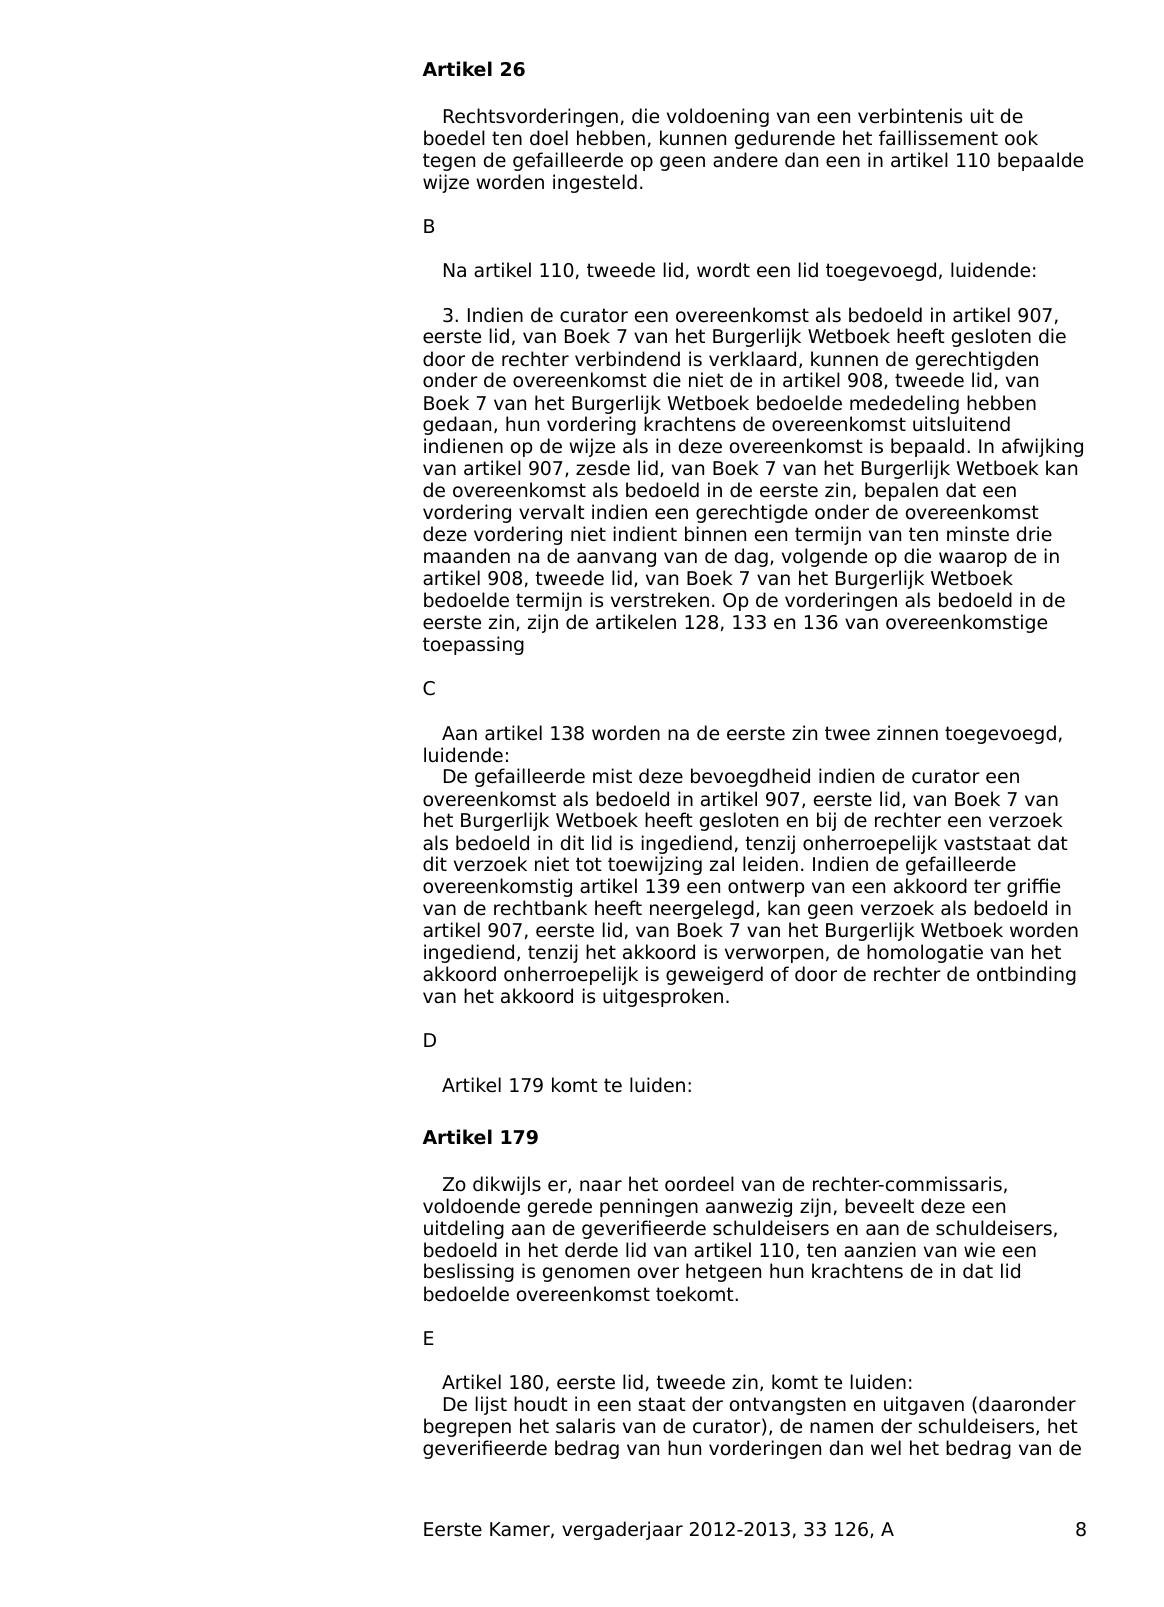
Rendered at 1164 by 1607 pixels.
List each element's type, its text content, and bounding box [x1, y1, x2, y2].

text Zo dikwijls er, naar het oordeel van de rechter-commissaris, voldoende gerede penningen aanwezig zijn, beveelt deze een uitdeling aan de geverifieerde schuldeisers en aan de schuldeisers, bedoeld in het derde lid van artikel 110, ten aanzien van wie een beslissing is genomen over hetgeen hun krachtens de in dat lid bedoelde overeenkomst toekomt. [422, 1173, 1087, 1305]
text De gefailleerde mist deze bevoegdheid indien de curator een overeenkomst als bedoeld in artikel 907, eerste lid, van Boek 7 van het Burgerlijk Wetboek heeft gesloten en bij de rechter een verzoek als bedoeld in dit lid is ingediend, tenzij onherroepelijk vaststaat dat dit verzoek niet tot toewijzing zal leiden. Indien de gefailleerde overeenkomstig artikel 139 een ontwerp van een akkoord ter griffie van de rechtbank heeft neergelegd, kan geen verzoek als bedoeld in artikel 907, eerste lid, van Boek 7 van het Burgerlijk Wetboek worden ingediend, tenzij het akkoord is verworpen, de homologatie van het akkoord onherroepelijk is geweigerd of door de rechter de ontbinding van het akkoord is uitgesproken. [422, 766, 1087, 1008]
text Aan artikel 138 worden na de eerste zin twee zinnen toegevoegd, luidende: [422, 722, 1087, 766]
text Artikel 180, eerste lid, tweede zin, komt te luiden: [422, 1372, 1087, 1394]
text E [422, 1328, 1087, 1349]
text Rechtsvorderingen, die voldoening van een verbintenis uit de boedel ten doel hebben, kunnen gedurende het faillissement ook tegen de gefailleerde op geen andere dan een in artikel 110 bepaalde wijze worden ingesteld. [422, 106, 1087, 194]
text De lijst houdt in een staat der ontvangsten en uitgaven (daaronder begrepen het salaris van de curator), de namen der schuldeisers, het geverifieerde bedrag van hun vorderingen dan wel het bedrag van de [422, 1394, 1087, 1460]
text D [422, 1030, 1087, 1052]
text C [422, 678, 1087, 700]
text Artikel 179 komt te luiden: [422, 1074, 1087, 1097]
subtitle Artikel 26 [422, 59, 1087, 81]
text B [422, 216, 1087, 238]
subtitle Artikel 179 [422, 1127, 1087, 1148]
text Na artikel 110, tweede lid, wordt een lid toegevoegd, luidende: [422, 260, 1087, 282]
text 3. Indien de curator een overeenkomst als bedoeld in artikel 907, eerste lid, van Boek 7 van het Burgerlijk Wetboek heeft gesloten die door de rechter verbindend is verklaard, kunnen de gerechtigden onder de overeenkomst die niet de in artikel 908, tweede lid, van Boek 7 van het Burgerlijk Wetboek bedoelde mededeling hebben gedaan, hun vordering krachtens de overeenkomst uitsluitend indienen op de wijze als in deze overeenkomst is bepaald. In afwijking van artikel 907, zesde lid, van Boek 7 van het Burgerlijk Wetboek kan de overeenkomst als bedoeld in de eerste zin, bepalen dat een vordering vervalt indien een gerechtigde onder de overeenkomst deze vordering niet indient binnen een termijn van ten minste drie maanden na de aanvang van de dag, volgende op die waarop de in artikel 908, tweede lid, van Boek 7 van het Burgerlijk Wetboek bedoelde termijn is verstreken. Op de vorderingen als bedoeld in de eerste zin, zijn de artikelen 128, 133 en 136 van overeenkomstige toepassing [422, 304, 1087, 656]
